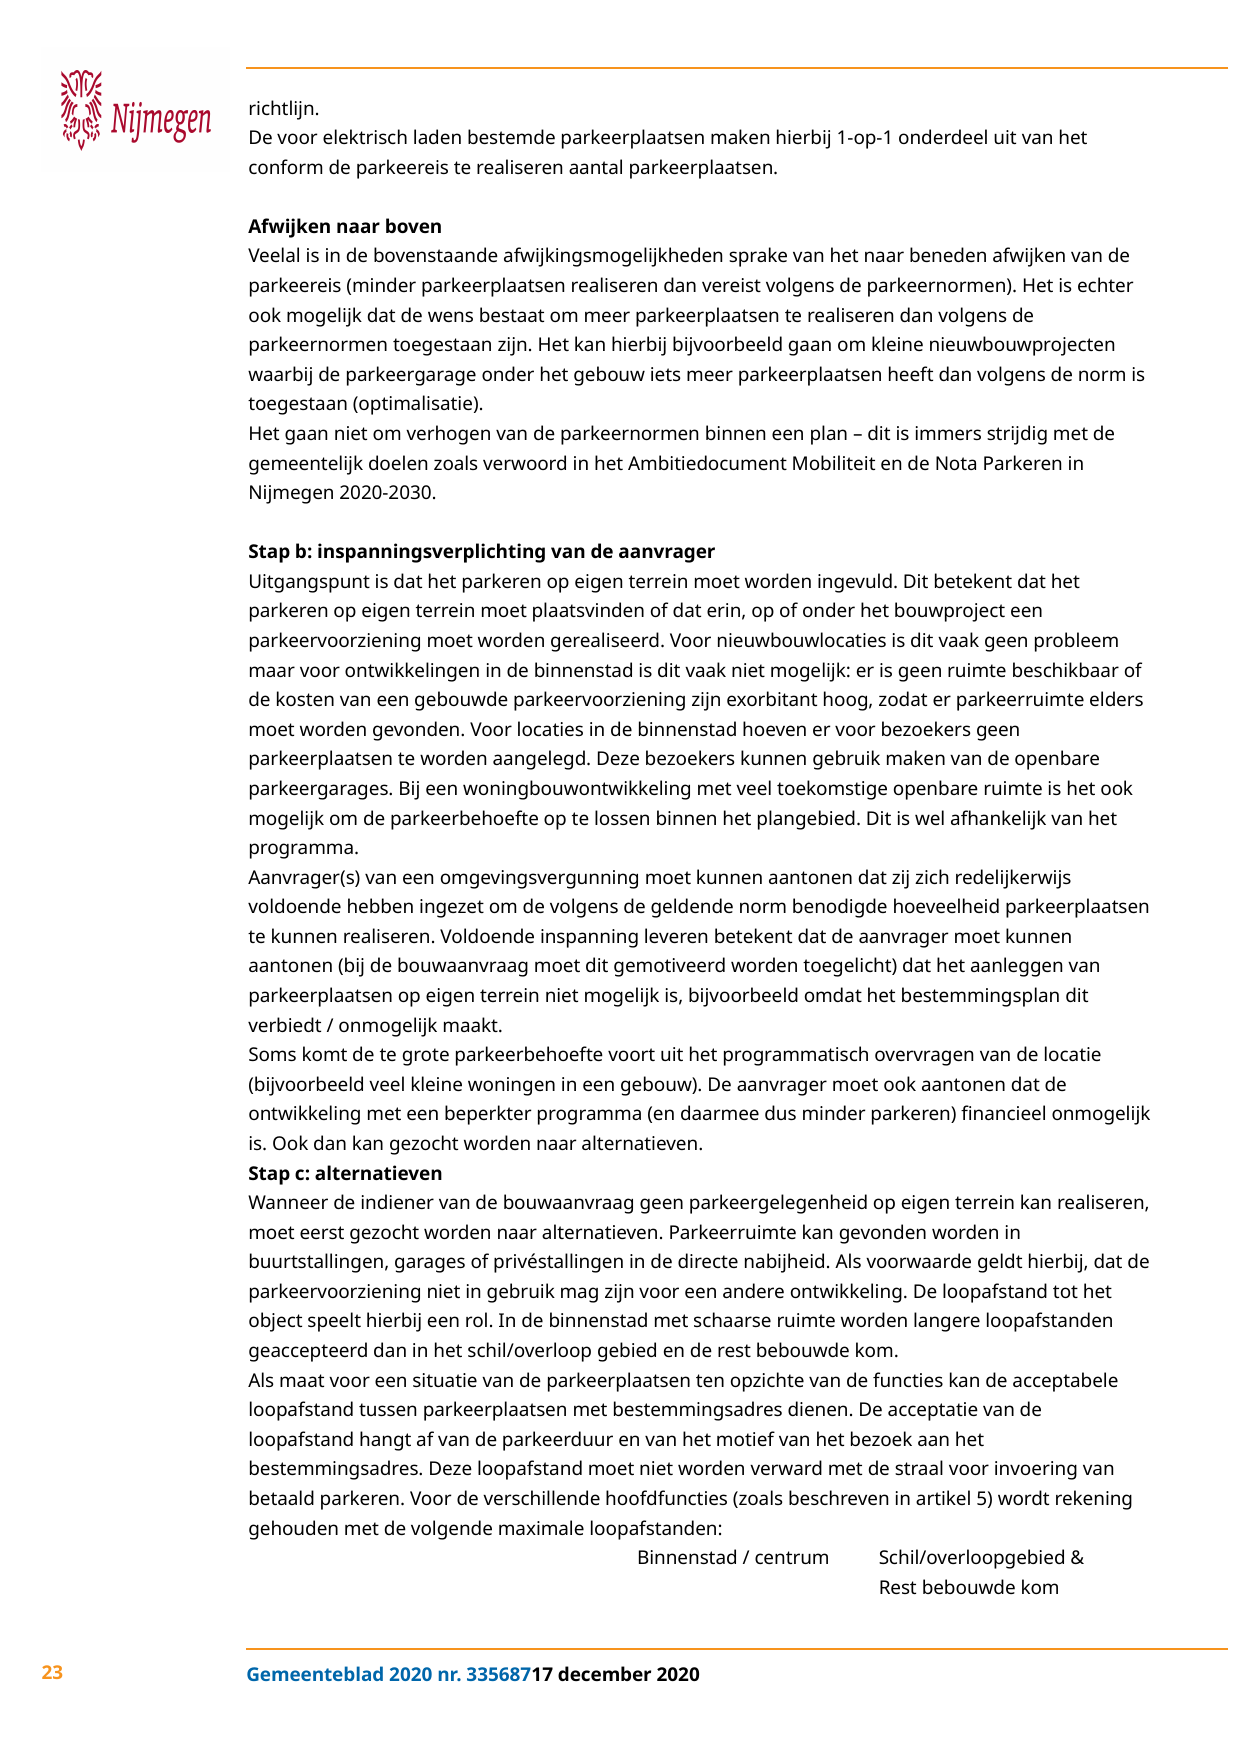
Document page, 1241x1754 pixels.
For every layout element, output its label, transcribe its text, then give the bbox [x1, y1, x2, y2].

text Wanneer de indiener van de bouwaanvraag geen parkeergelegenheid op eigen terrein kan realiseren, moet eerst gezocht worden naar alternatieven. Parkeerruimte kan gevonden worden in buurtstallingen, garages of privéstallingen in de directe nabijheid. Als voorwaarde geldt hierbij, dat de parkeervoorziening niet in gebruik mag zijn voor een andere ontwikkeling. De loopafstand tot het object speelt hierbij een rol. In de binnenstad met schaarse ruimte worden langere loopafstanden geaccepteerd dan in het schil/overloop gebied en de rest bebouwde kom. [248, 1189, 1152, 1363]
text Stap b: inspanningsverplichting van de aanvrager [248, 538, 1152, 564]
text Aanvrager(s) van een omgevingsvergunning moet kunnen aantonen dat zij zich redelijkerwijs voldoende hebben ingezet om de volgens de geldende norm benodigde hoeveelheid parkeerplaatsen te kunnen realiseren. Voldoende inspanning leveren betekent dat de aanvrager moet kunnen aantonen (bij de bouwaanvraag moet dit gemotiveerd worden toegelicht) dat het aanleggen van parkeerplaatsen op eigen terrein niet mogelijk is, bijvoorbeeld omdat het bestemmingsplan dit verbiedt / onmogelijk maakt. [248, 864, 1152, 1038]
table_header [248, 1545, 637, 1600]
text Veelal is in de bovenstaande afwijkingsmogelijkheden sprake van het naar beneden afwijken van de parkeereis (minder parkeerplaatsen realiseren dan vereist volgens de parkeernormen). Het is echter ook mogelijk dat de wens bestaat om meer parkeerplaatsen te realiseren dan volgens de parkeernormen toegestaan zijn. Het kan hierbij bijvoorbeeld gaan om kleine nieuwbouwprojecten waarbij de parkeergarage onder het gebouw iets meer parkeerplaatsen heeft dan volgens de norm is toegestaan (optimalisatie). [248, 243, 1152, 416]
text Soms komt de te grote parkeerbehoefte voort uit het programmatisch overvragen van de locatie (bijvoorbeeld veel kleine woningen in een gebouw). De aanvrager moet ook aantonen dat de ontwikkeling met een beperkter programma (en daarmee dus minder parkeren) financieel onmogelijk is. Ook dan kan gezocht worden naar alternatieven. [248, 1041, 1152, 1156]
table_header Schil/overloopgebied & Rest bebouwde kom [879, 1545, 1152, 1600]
text Als maat voor een situatie van de parkeerplaatsen ten opzichte van de functies kan de acceptabele loopafstand tussen parkeerplaatsen met bestemmingsadres dienen. De acceptatie van de loopafstand hangt af van de parkeerduur en van het motief van het bezoek aan het bestemmingsadres. Deze loopafstand moet niet worden verward met de straal voor invoering van betaald parkeren. Voor de verschillende hoofdfuncties (zoals beschreven in artikel 5) wordt rekening gehouden met de volgende maximale loopafstanden: [248, 1367, 1152, 1541]
picture [41, 47, 231, 172]
table_header Binnenstad / centrum [637, 1545, 878, 1600]
text Het gaan niet om verhogen van de parkeernormen binnen een plan – dit is immers strijdig met de gemeentelijk doelen zoals verwoord in het Ambitiedocument Mobiliteit en de Nota Parkeren in Nijmegen 2020-2030. [248, 420, 1152, 505]
text Stap c: alternatieven [248, 1160, 1152, 1186]
text richtlijn. [248, 95, 1152, 121]
text Uitgangspunt is dat het parkeren op eigen terrein moet worden ingevuld. Dit betekent dat het parkeren op eigen terrein moet plaatsvinden of dat erin, op of onder het bouwproject een parkeervoorziening moet worden gerealiseerd. Voor nieuwbouwlocaties is dit vaak geen probleem maar voor ontwikkelingen in de binnenstad is dit vaak niet mogelijk: er is geen ruimte beschikbaar of de kosten van een gebouwde parkeervoorziening zijn exorbitant hoog, zodat er parkeerruimte elders moet worden gevonden. Voor locaties in de binnenstad hoeven er voor bezoekers geen parkeerplaatsen te worden aangelegd. Deze bezoekers kunnen gebruik maken van de openbare parkeergarages. Bij een woningbouwontwikkeling met veel toekomstige openbare ruimte is het ook mogelijk om de parkeerbehoefte op te lossen binnen het plangebied. Dit is wel afhankelijk van het programma. [248, 568, 1152, 860]
text Afwijken naar boven [248, 213, 1152, 239]
text De voor elektrisch laden bestemde parkeerplaatsen maken hierbij 1-op-1 onderdeel uit van het conform de parkeereis te realiseren aantal parkeerplaatsen. [248, 124, 1152, 180]
